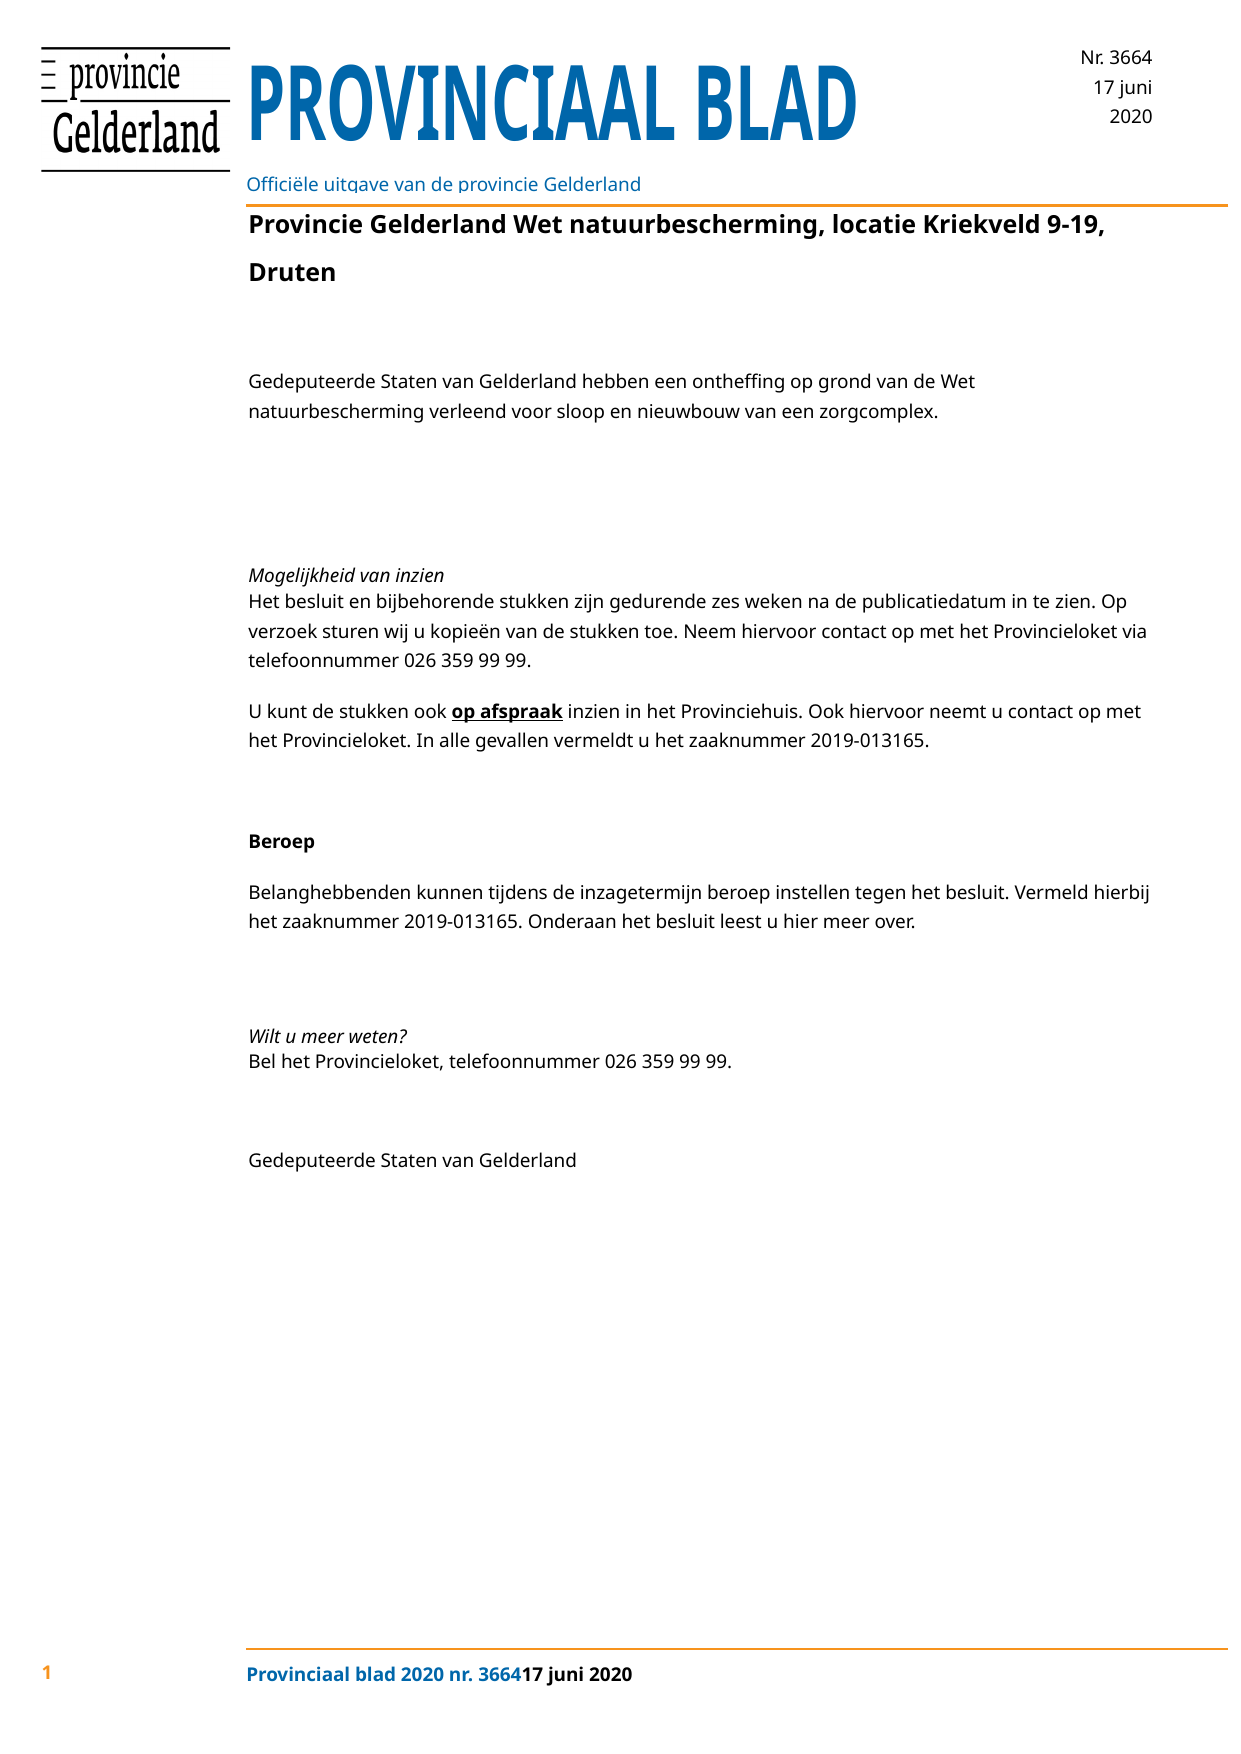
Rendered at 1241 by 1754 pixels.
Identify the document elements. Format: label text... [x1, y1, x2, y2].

text Belanghebbenden kunnen tijdens de inzagetermijn beroep instellen tegen het besluit. Vermeld hierbij het zaaknummer 2019-013165. Onderaan het besluit leest u hier meer over. [248, 879, 1152, 934]
text Gedeputeerde Staten van Gelderland hebben een ontheffing op grond van de Wet natuurbescherming verleend voor sloop en nieuwbouw van een zorgcomplex. [248, 368, 1152, 424]
text Provincie Gelderland Wet natuurbescherming, locatie Kriekveld 9-19, Druten [248, 207, 1152, 288]
text Wilt u meer weten? [248, 1023, 1152, 1048]
text Het besluit en bijbehorende stukken zijn gedurende zes weken na de publicatiedatum in te zien. Op verzoek sturen wij u kopieën van de stukken toe. Neem hiervoor contact op met het Provincieloket via telefoonnummer 026 359 99 99. [248, 588, 1152, 673]
text Gedeputeerde Staten van Gelderland [248, 1147, 1152, 1172]
text Mogelijkheid van inzien [248, 563, 1152, 588]
text Beroep [248, 828, 1152, 854]
picture [41, 47, 231, 172]
text U kunt de stukken ook op afspraak inzien in het Provinciehuis. Ook hiervoor neemt u contact op met het Provincieloket. In alle gevallen vermeldt u het zaaknummer 2019-013165. [248, 698, 1152, 753]
text Bel het Provincieloket, telefoonnummer 026 359 99 99. [248, 1048, 1152, 1074]
